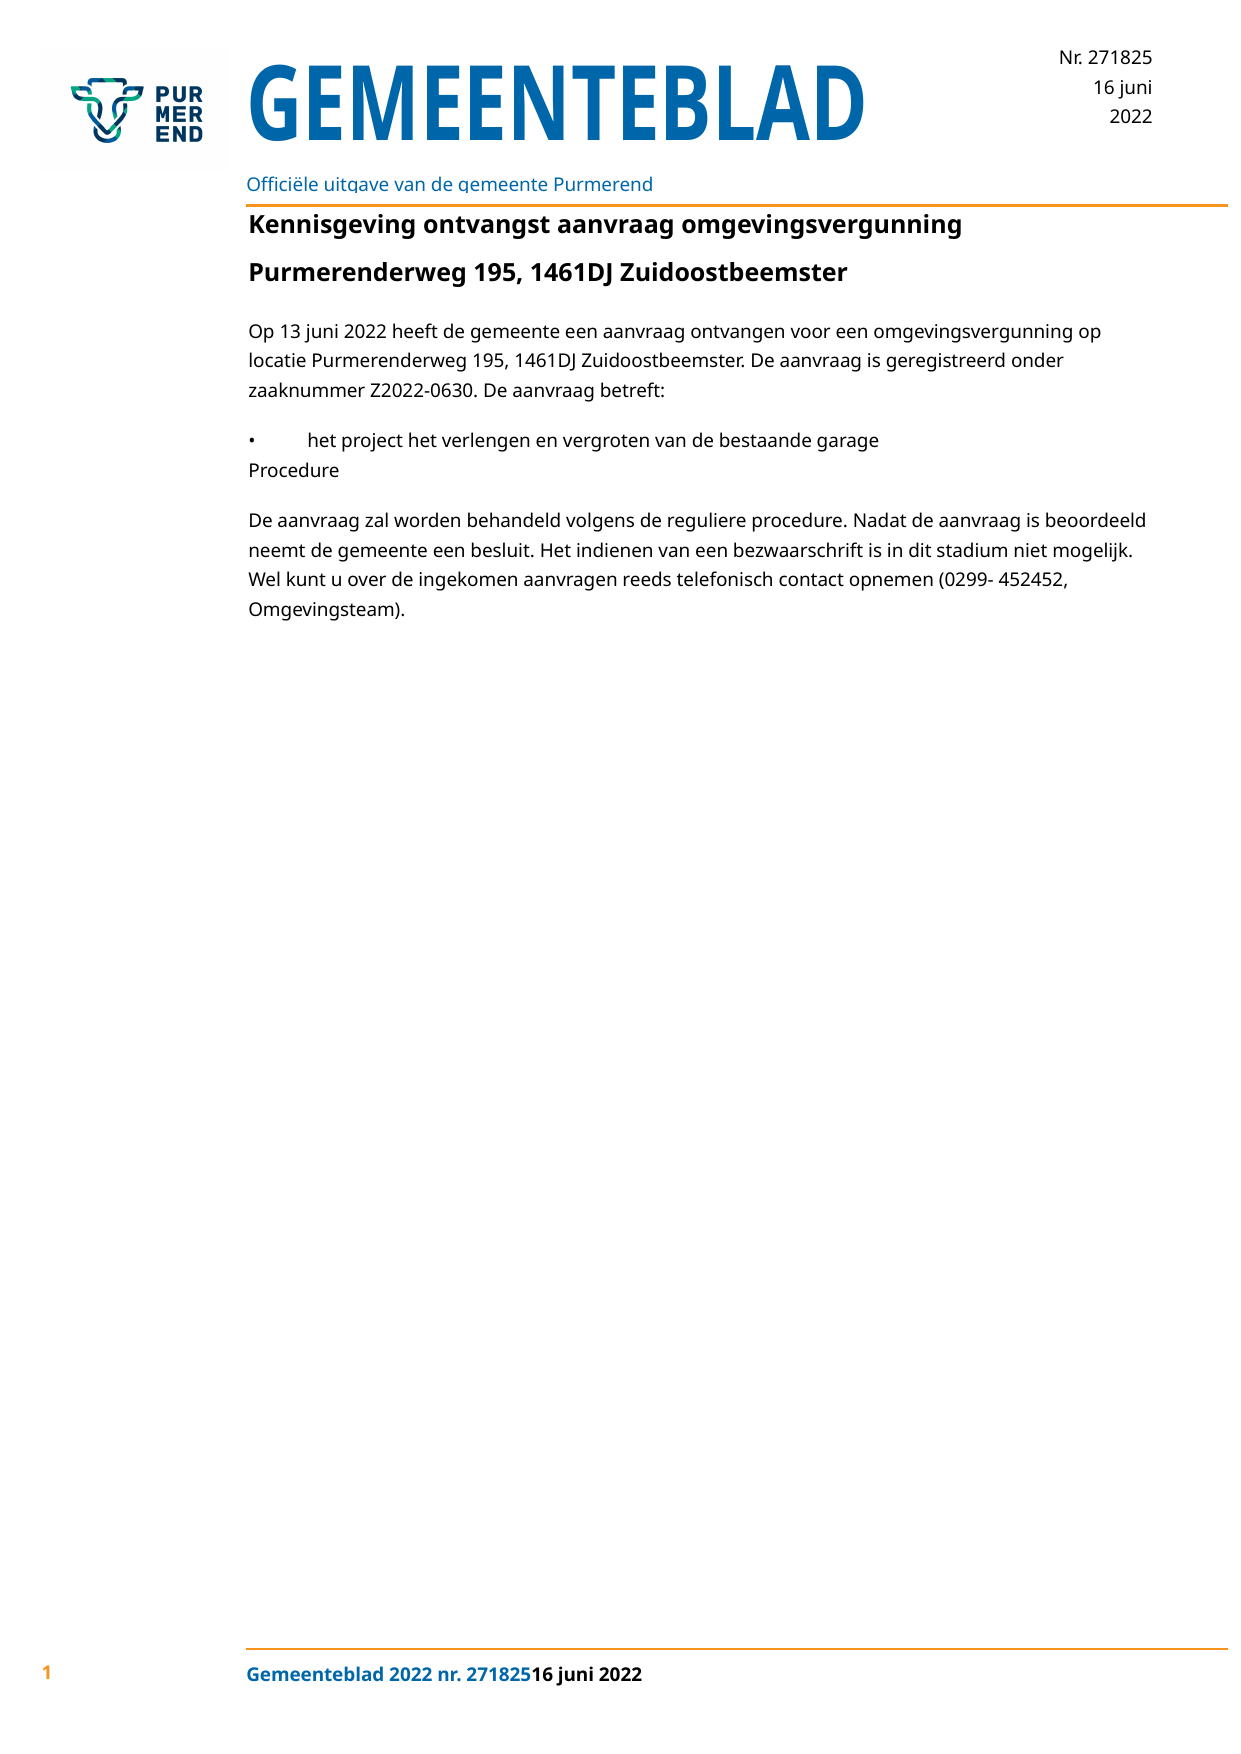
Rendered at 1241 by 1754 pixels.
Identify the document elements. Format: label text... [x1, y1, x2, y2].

text Op 13 juni 2022 heeft de gemeente een aanvraag ontvangen voor een omgevingsvergunning op locatie Purmerenderweg 195, 1461DJ Zuidoostbeemster. De aanvraag is geregistreerd onder zaaknummer Z2022-0630. De aanvraag betreft: [248, 318, 1152, 403]
text Kennisgeving ontvangst aanvraag omgevingsvergunning Purmerenderweg 195, 1461DJ Zuidoostbeemster [248, 207, 1152, 288]
text Procedure [248, 457, 1152, 483]
text De aanvraag zal worden behandeld volgens de reguliere procedure. Nadat de aanvraag is beoordeeld neemt de gemeente een besluit. Het indienen van een bezwaarschrift is in dit stadium niet mogelijk. Wel kunt u over de ingekomen aanvragen reeds telefonisch contact opnemen (0299- 452452, Omgevingsteam). [248, 507, 1152, 622]
list het project het verlengen en vergroten van de bestaande garage [248, 427, 1152, 453]
picture [41, 47, 231, 172]
